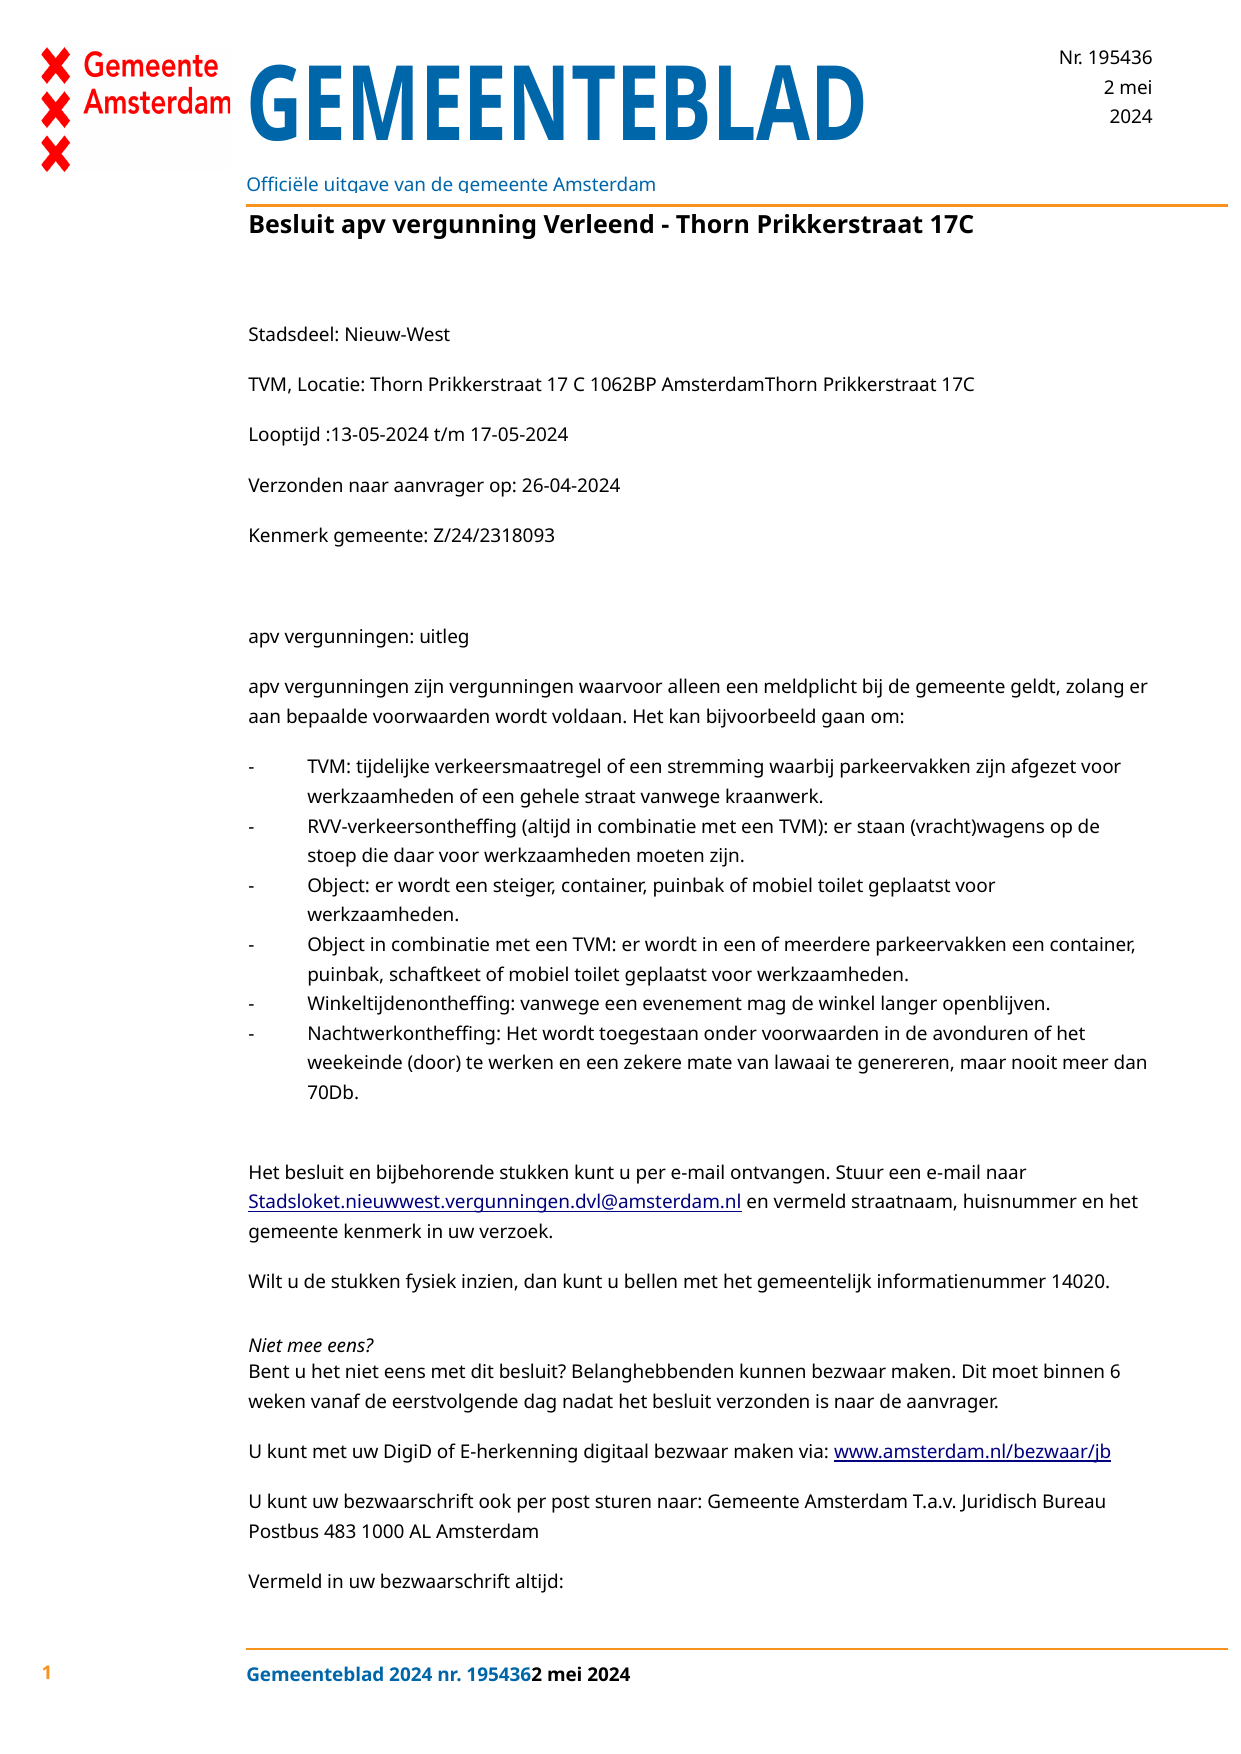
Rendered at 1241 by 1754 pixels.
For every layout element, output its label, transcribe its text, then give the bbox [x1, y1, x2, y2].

text U kunt uw bezwaarschrift ook per post sturen naar: Gemeente Amsterdam T.a.v. Juridisch Bureau Postbus 483 1000 AL Amsterdam [248, 1489, 1152, 1544]
list Nachtwerkontheffing: Het wordt toegestaan onder voorwaarden in de avonduren of het weekeinde (door) te werken en een zekere mate van lawaai te genereren, maar nooit meer dan 70Db. [248, 1020, 1152, 1105]
text TVM, Locatie: Thorn Prikkerstraat 17 C 1062BP AmsterdamThorn Prikkerstraat 17C [248, 371, 1152, 397]
text Vermeld in uw bezwaarschrift altijd: [248, 1569, 1152, 1594]
text Kenmerk gemeente: Z/24/2318093 [248, 522, 1152, 548]
picture [41, 47, 231, 172]
text Wilt u de stukken fysiek inzien, dan kunt u bellen met het gemeentelijk informatienummer 14020. [248, 1269, 1152, 1294]
text Het besluit en bijbehorende stukken kunt u per e-mail ontvangen. Stuur een e-mail naar Stadsloket.nieuwwest.vergunningen.dvl@amsterdam.nl en vermeld straatnaam, huisnummer en het gemeente kenmerk in uw verzoek. [248, 1159, 1152, 1244]
list TVM: tijdelijke verkeersmaatregel of een stremming waarbij parkeervakken zijn afgezet voor werkzaamheden of een gehele straat vanwege kraanwerk. [248, 754, 1152, 809]
text Besluit apv vergunning Verleend - Thorn Prikkerstraat 17C [248, 207, 1152, 241]
text Stadsdeel: Nieuw-West [248, 321, 1152, 346]
text Bent u het niet eens met dit besluit? Belanghebbenden kunnen bezwaar maken. Dit moet binnen 6 weken vanaf de eerstvolgende dag nadat het besluit verzonden is naar de aanvrager. [248, 1358, 1152, 1414]
text apv vergunningen: uitleg [248, 623, 1152, 649]
text Verzonden naar aanvrager op: 26-04-2024 [248, 472, 1152, 498]
list RVV-verkeersontheffing (altijd in combinatie met een TVM): er staan (vracht)wagens op de stoep die daar voor werkzaamheden moeten zijn. [248, 813, 1152, 868]
text Looptijd :13-05-2024 t/m 17-05-2024 [248, 422, 1152, 447]
text U kunt met uw DigiD of E-herkenning digitaal bezwaar maken via: www.amsterdam.nl/bezwaar/jb [248, 1438, 1152, 1464]
list Winkeltijdenontheffing: vanwege een evenement mag de winkel langer openblijven. [248, 990, 1152, 1016]
list Object in combinatie met een TVM: er wordt in een of meerdere parkeervakken een container, puinbak, schaftkeet of mobiel toilet geplaatst voor werkzaamheden. [248, 931, 1152, 986]
text apv vergunningen zijn vergunningen waarvoor alleen een meldplicht bij de gemeente geldt, zolang er aan bepaalde voorwaarden wordt voldaan. Het kan bijvoorbeeld gaan om: [248, 674, 1152, 729]
text Niet mee eens? [248, 1333, 1152, 1358]
list Object: er wordt een steiger, container, puinbak of mobiel toilet geplaatst voor werkzaamheden. [248, 872, 1152, 927]
